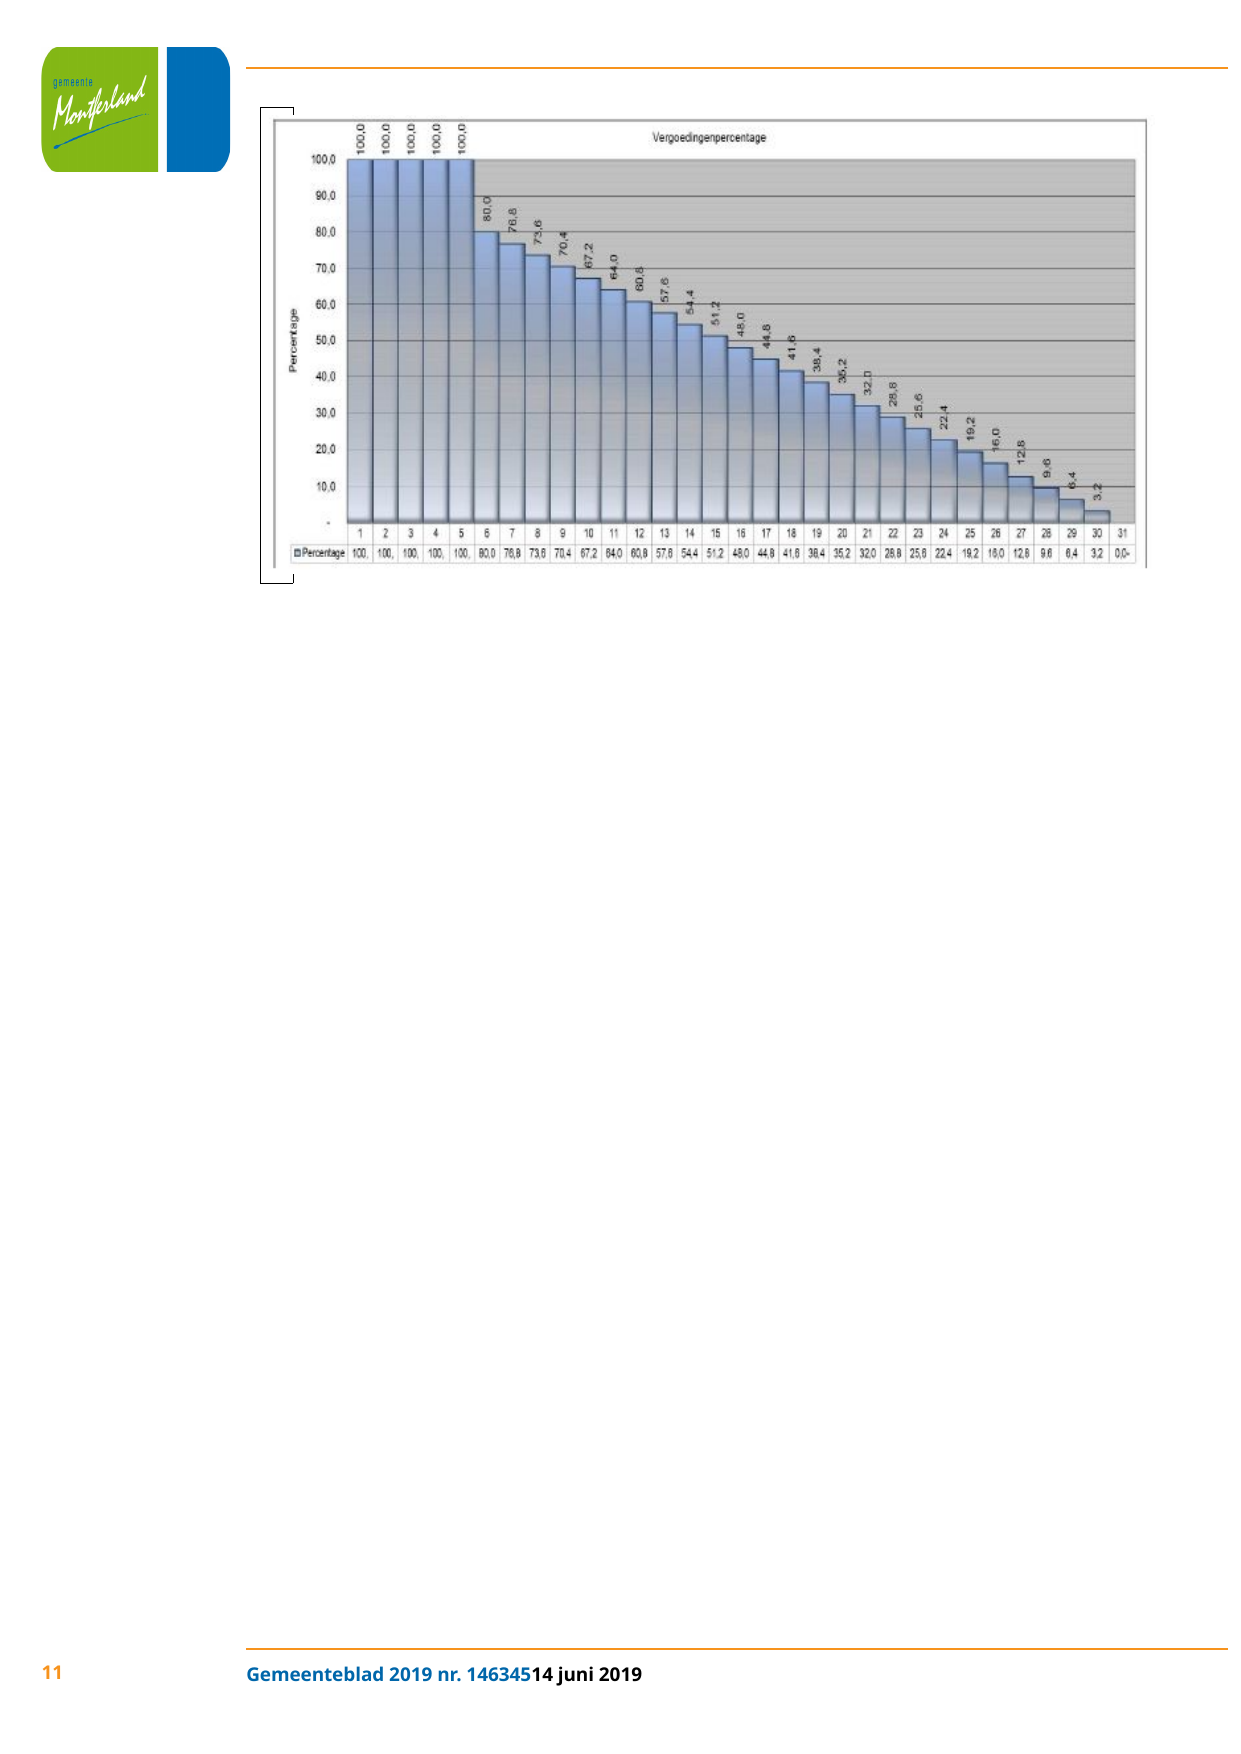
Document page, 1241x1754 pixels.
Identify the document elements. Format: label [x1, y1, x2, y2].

picture [41, 47, 231, 172]
picture [268, 115, 1155, 574]
